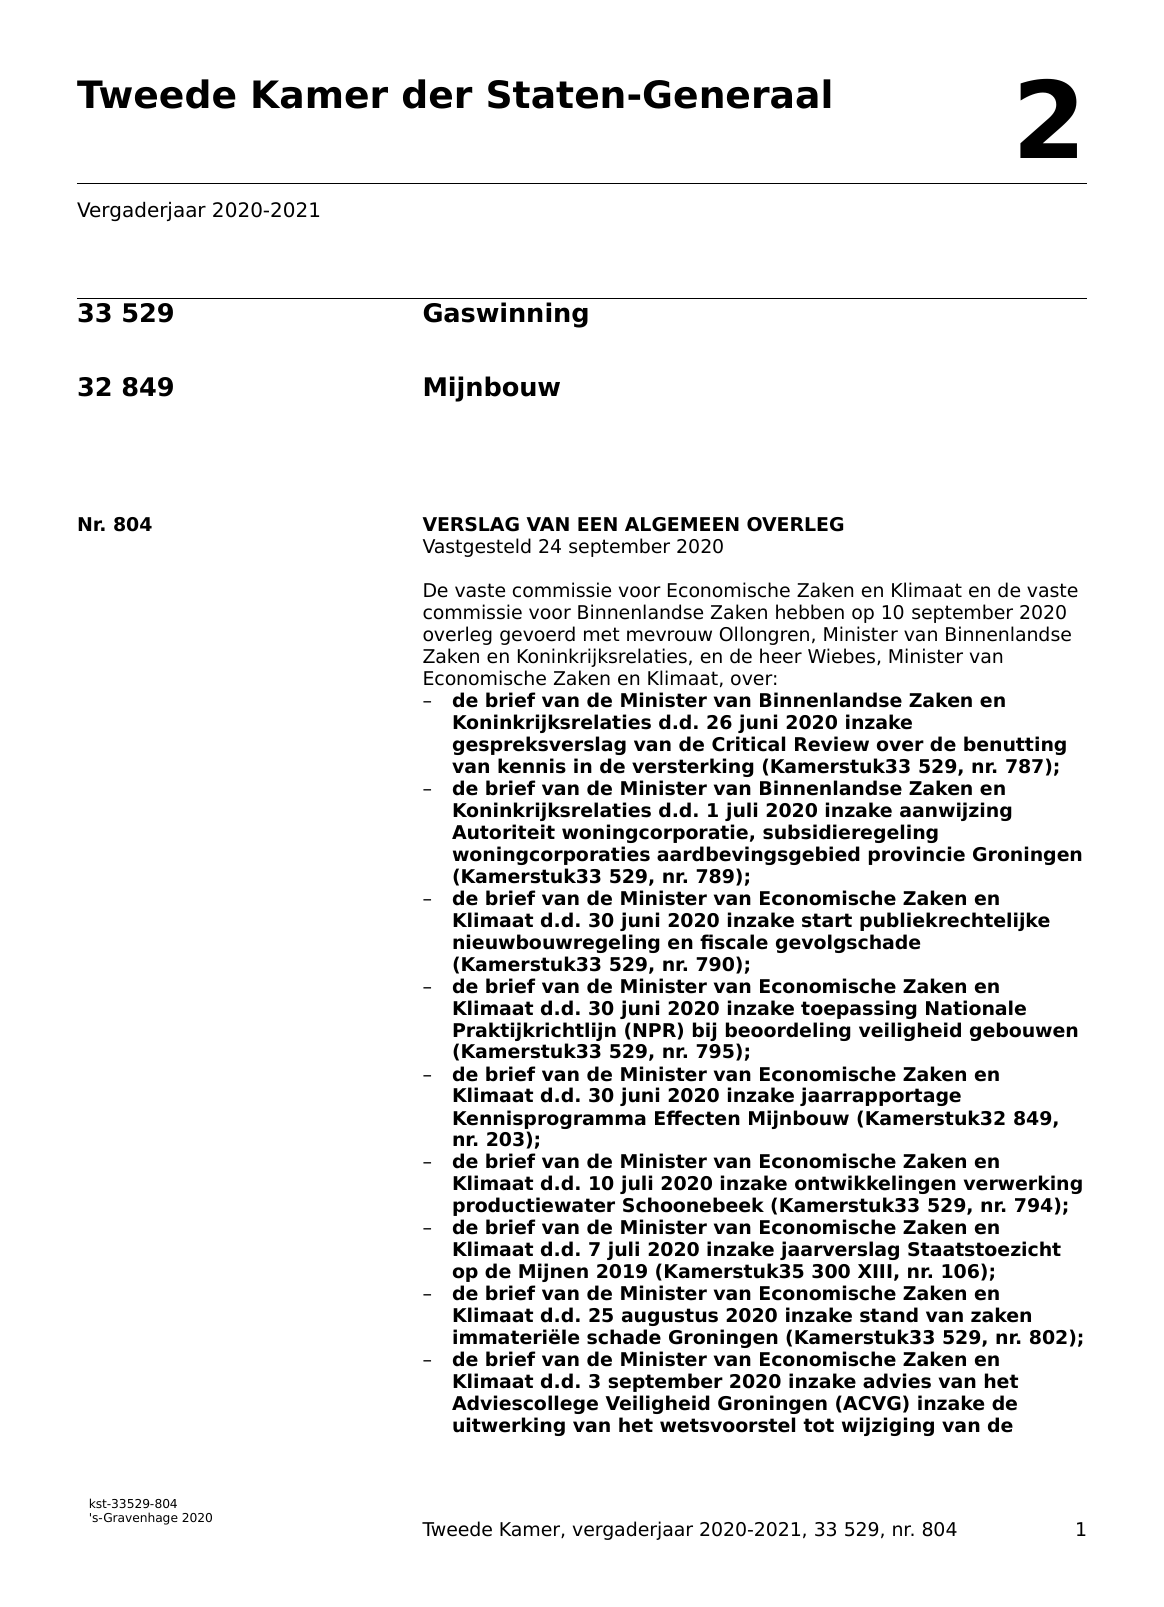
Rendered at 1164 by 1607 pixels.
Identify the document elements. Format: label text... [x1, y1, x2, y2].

text – de brief van de Minister van Economische Zaken en Klimaat d.d. 30 juni 2020 inzake toepassing Nationale Praktijkrichtlijn (NPR) bij beoordeling veiligheid gebouwen (Kamerstuk33 529, nr. 795); [422, 976, 1087, 1063]
text – de brief van de Minister van Binnenlandse Zaken en Koninkrijksrelaties d.d. 1 juli 2020 inzake aanwijzing Autoriteit woningcorporatie, subsidieregeling woningcorporaties aardbevingsgebied provincie Groningen (Kamerstuk33 529, nr. 789); [422, 778, 1087, 888]
text – de brief van de Minister van Economische Zaken en Klimaat d.d. 3 september 2020 inzake advies van het Adviescollege Veiligheid Groningen (ACVG) inzake de uitwerking van het wetsvoorstel tot wijziging van de [422, 1349, 1087, 1437]
text – de brief van de Minister van Binnenlandse Zaken en Koninkrijksrelaties d.d. 26 juni 2020 inzake gespreksverslag van de Critical Review over de benutting van kennis in de versterking (Kamerstuk33 529, nr. 787); [422, 690, 1087, 778]
text De vaste commissie voor Economische Zaken en Klimaat en de vaste commissie voor Binnenlandse Zaken hebben op 10 september 2020 overleg gevoerd met mevrouw Ollongren, Minister van Binnenlandse Zaken en Koninkrijksrelaties, en de heer Wiebes, Minister van Economische Zaken en Klimaat, over: [422, 580, 1087, 690]
table_header Tweede Kamer der Staten-Generaal [77, 59, 886, 183]
text Vastgesteld 24 september 2020 [422, 536, 1087, 558]
subtitle Nr. 804 VERSLAG VAN EEN ALGEMEEN OVERLEG [77, 514, 1087, 536]
text kst-33529-804 [88, 1497, 323, 1511]
table_header 2 [886, 59, 1087, 183]
subtitle 32 849 Mijnbouw [77, 373, 1087, 403]
subtitle 33 529 Gaswinning [77, 299, 1087, 329]
table_cell Vergaderjaar 2020-2021 [77, 184, 1087, 298]
text – de brief van de Minister van Economische Zaken en Klimaat d.d. 30 juni 2020 inzake jaarrapportage Kennisprogramma Effecten Mijnbouw (Kamerstuk32 849, nr. 203); [422, 1063, 1087, 1151]
text – de brief van de Minister van Economische Zaken en Klimaat d.d. 7 juli 2020 inzake jaarverslag Staatstoezicht op de Mijnen 2019 (Kamerstuk35 300 XIII, nr. 106); [422, 1217, 1087, 1283]
text – de brief van de Minister van Economische Zaken en Klimaat d.d. 25 augustus 2020 inzake stand van zaken immateriële schade Groningen (Kamerstuk33 529, nr. 802); [422, 1283, 1087, 1349]
text – de brief van de Minister van Economische Zaken en Klimaat d.d. 10 juli 2020 inzake ontwikkelingen verwerking productiewater Schoonebeek (Kamerstuk33 529, nr. 794); [422, 1151, 1087, 1217]
text 's-Gravenhage 2020 [88, 1511, 323, 1525]
text – de brief van de Minister van Economische Zaken en Klimaat d.d. 30 juni 2020 inzake start publiekrechtelijke nieuwbouwregeling en fiscale gevolgschade (Kamerstuk33 529, nr. 790); [422, 888, 1087, 976]
